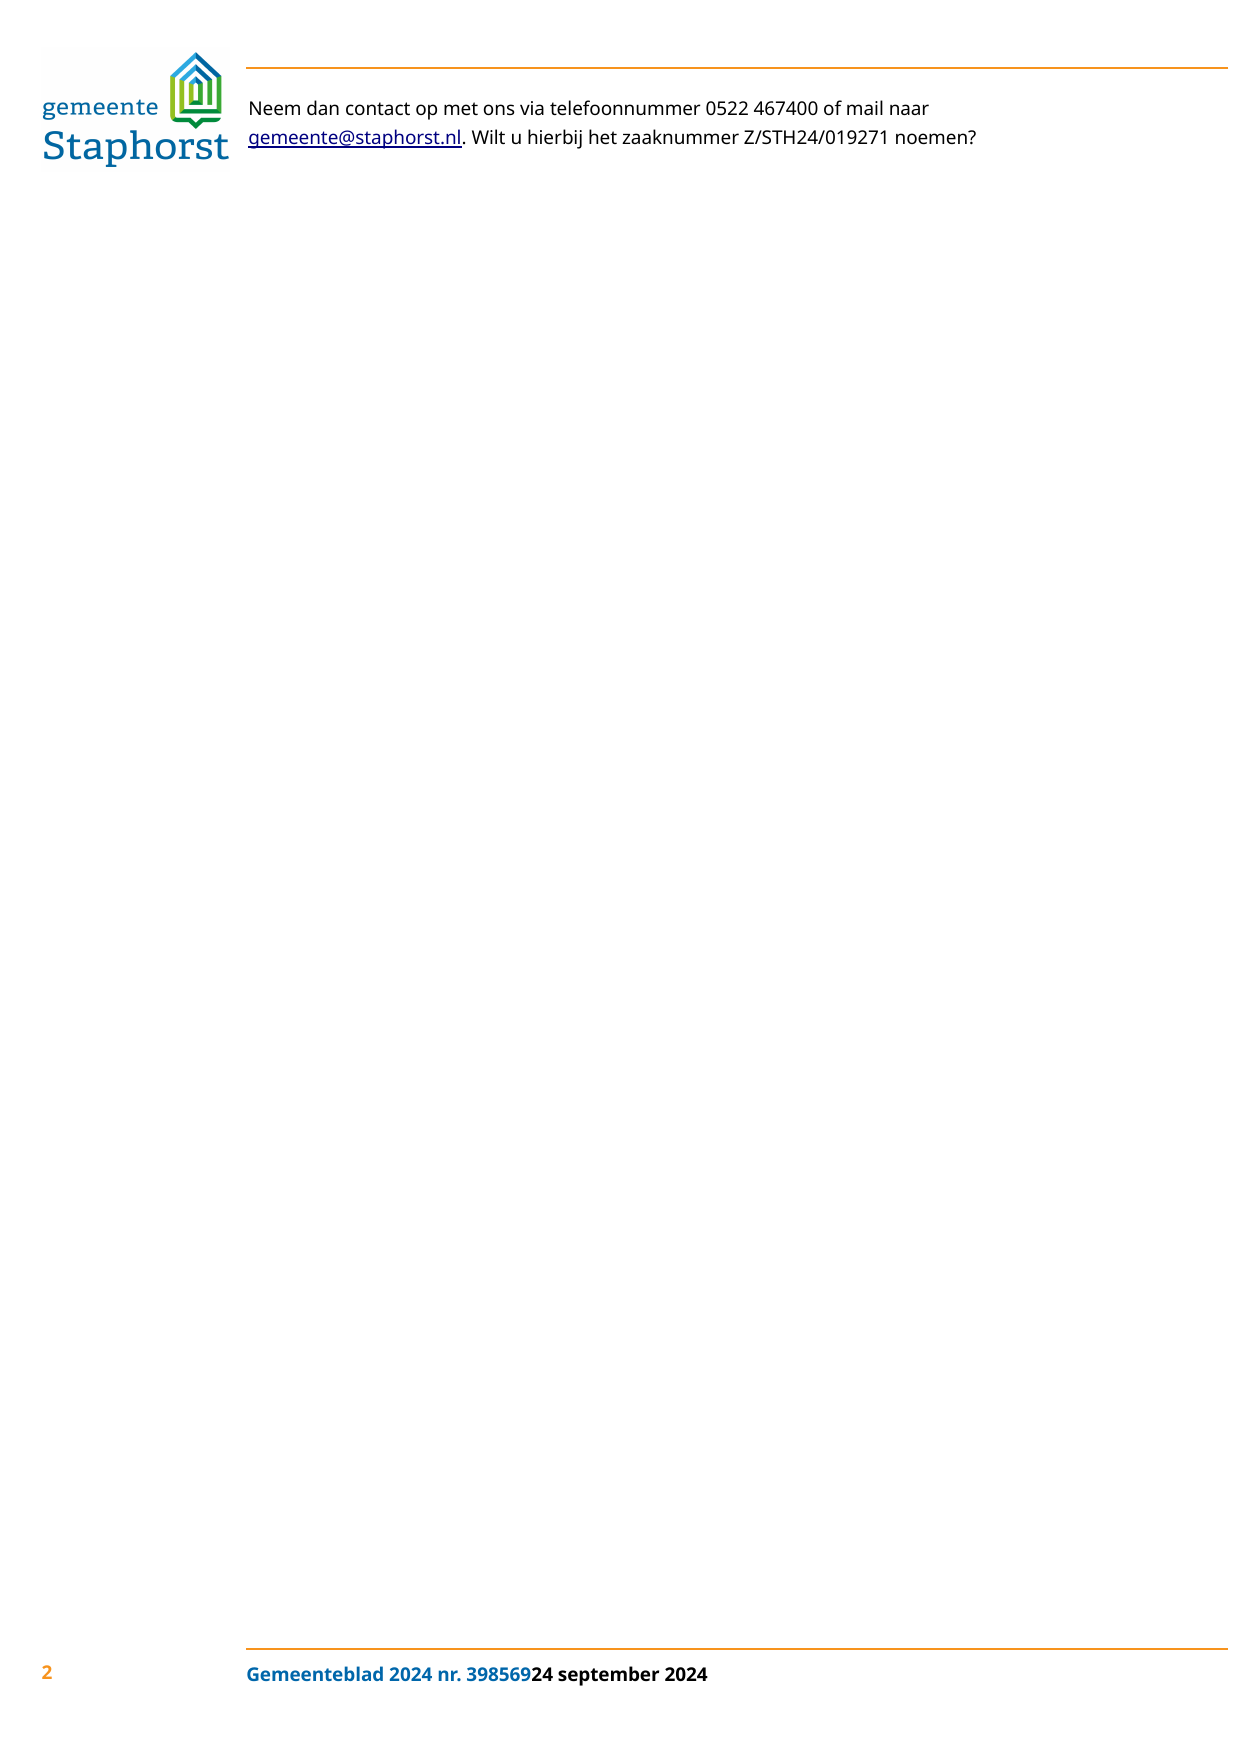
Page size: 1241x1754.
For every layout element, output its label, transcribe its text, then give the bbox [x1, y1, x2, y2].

text Neem dan contact op met ons via telefoonnummer 0522 467400 of mail naar gemeente@staphorst.nl. Wilt u hierbij het zaaknummer Z/STH24/019271 noemen? [248, 95, 1152, 150]
picture [41, 47, 231, 172]
